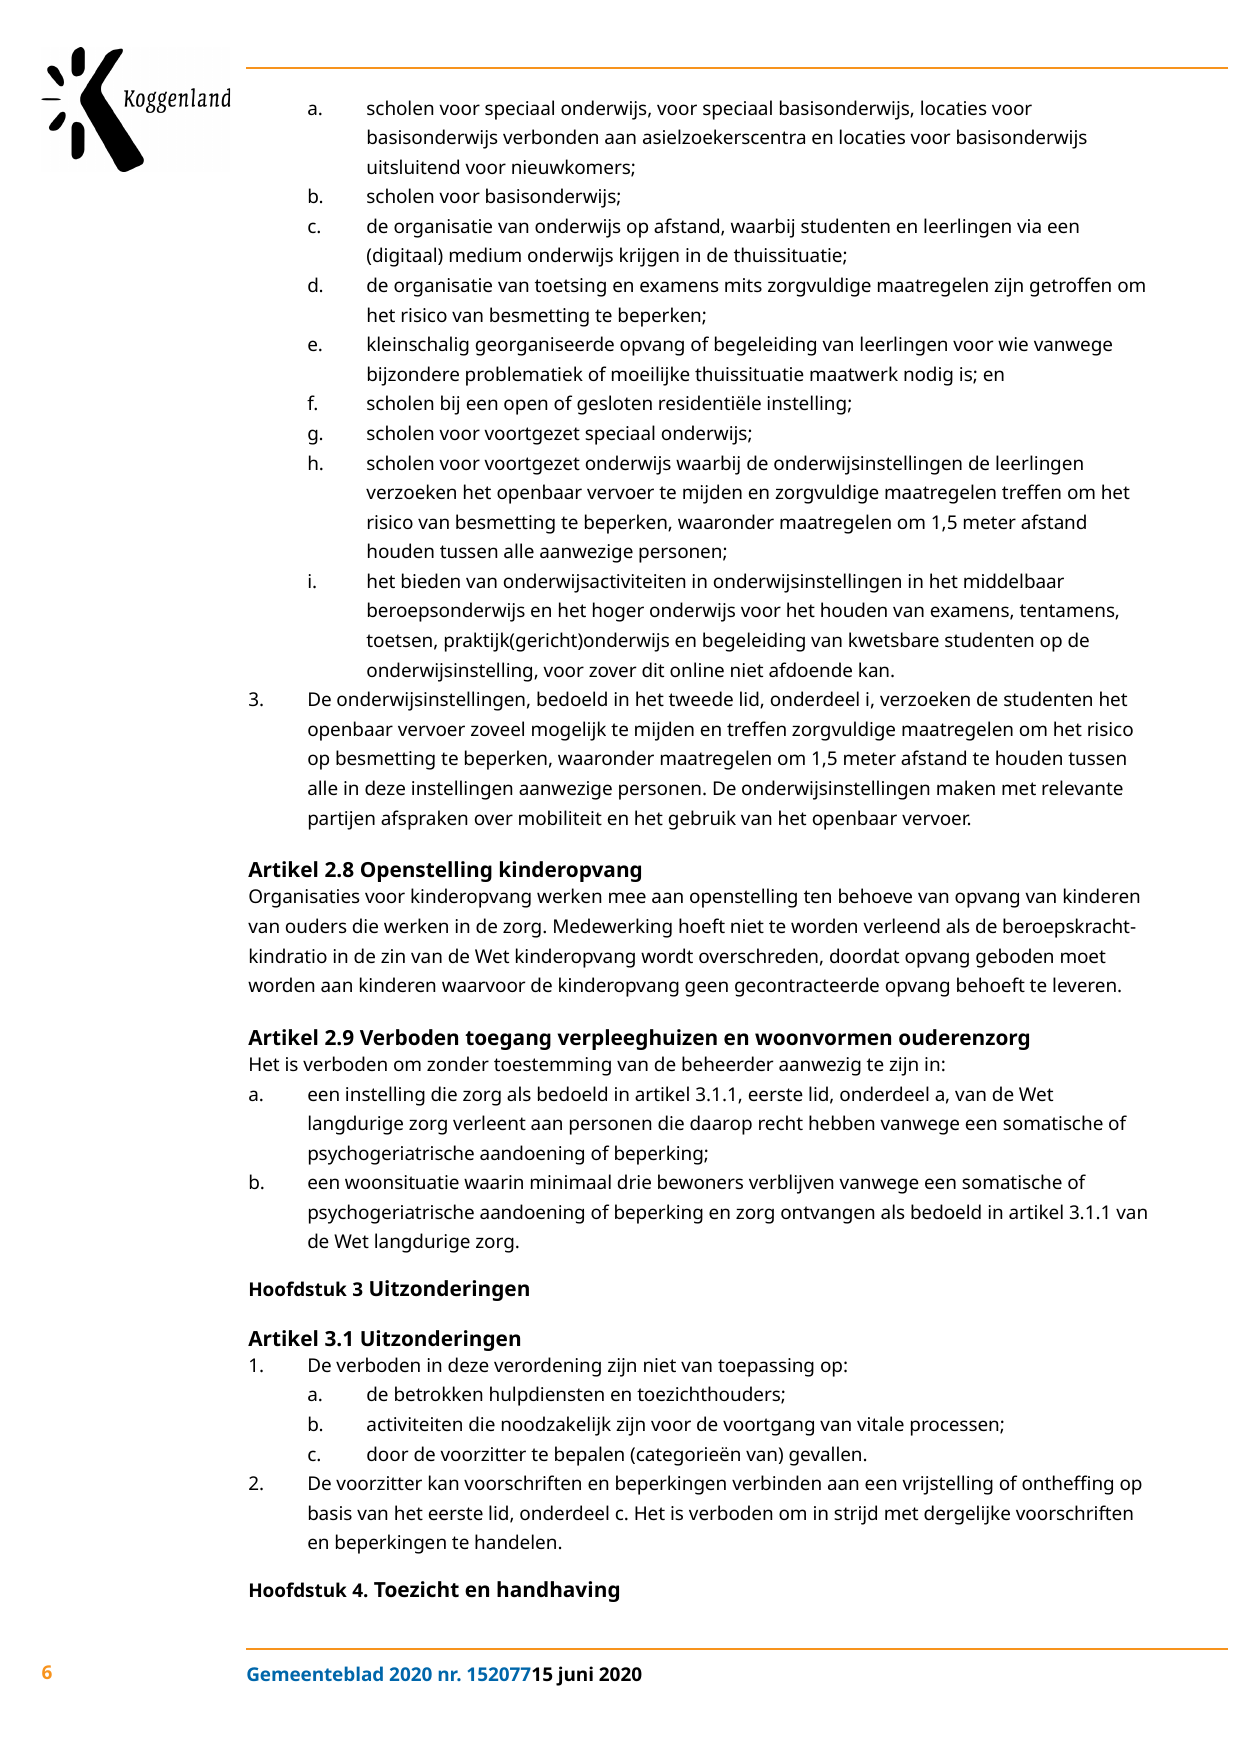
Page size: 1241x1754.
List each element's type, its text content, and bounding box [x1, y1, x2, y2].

list door de voorzitter te bepalen (categorieën van) gevallen. [307, 1441, 1152, 1467]
list kleinschalig georganiseerde opvang of begeleiding van leerlingen voor wie vanwege bijzondere problematiek of moeilijke thuissituatie maatwerk nodig is; en [307, 331, 1152, 387]
list De voorzitter kan voorschriften en beperkingen verbinden aan een vrijstelling of ontheffing op basis van het eerste lid, onderdeel c. Het is verboden om in strijd met dergelijke voorschriften en beperkingen te handelen. [248, 1470, 1152, 1555]
text Artikel 3.1 Uitzonderingen [248, 1324, 1152, 1352]
list scholen voor basisonderwijs; [307, 183, 1152, 209]
text Artikel 2.8 Openstelling kinderopvang [248, 855, 1152, 884]
list scholen voor speciaal onderwijs, voor speciaal basisonderwijs, locaties voor basisonderwijs verbonden aan asielzoekerscentra en locaties voor basisonderwijs uitsluitend voor nieuwkomers; [307, 95, 1152, 180]
list De onderwijsinstellingen, bedoeld in het tweede lid, onderdeel i, verzoeken de studenten het openbaar vervoer zoveel mogelijk te mijden en treffen zorgvuldige maatregelen om het risico op besmetting te beperken, waaronder maatregelen om 1,5 meter afstand te houden tussen alle in deze instellingen aanwezige personen. De onderwijsinstellingen maken met relevante partijen afspraken over mobiliteit en het gebruik van het openbaar vervoer. [248, 686, 1152, 831]
list het bieden van onderwijsactiviteiten in onderwijsinstellingen in het middelbaar beroepsonderwijs en het hoger onderwijs voor het houden van examens, tentamens, toetsen, praktijk(gericht)onderwijs en begeleiding van kwetsbare studenten op de onderwijsinstelling, voor zover dit online niet afdoende kan. [307, 568, 1152, 683]
text Het is verboden om zonder toestemming van de beheerder aanwezig te zijn in: [248, 1051, 1152, 1077]
list scholen voor voortgezet speciaal onderwijs; [307, 420, 1152, 446]
list scholen bij een open of gesloten residentiële instelling; [307, 391, 1152, 416]
list de betrokken hulpdiensten en toezichthouders; [307, 1382, 1152, 1407]
list de organisatie van onderwijs op afstand, waarbij studenten en leerlingen via een (digitaal) medium onderwijs krijgen in de thuissituatie; [307, 213, 1152, 268]
list een woonsituatie waarin minimaal drie bewoners verblijven vanwege een somatische of psychogeriatrische aandoening of beperking en zorg ontvangen als bedoeld in artikel 3.1.1 van de Wet langdurige zorg. [248, 1169, 1152, 1254]
list scholen voor voortgezet onderwijs waarbij de onderwijsinstellingen de leerlingen verzoeken het openbaar vervoer te mijden en zorgvuldige maatregelen treffen om het risico van besmetting te beperken, waaronder maatregelen om 1,5 meter afstand houden tussen alle aanwezige personen; [307, 450, 1152, 564]
list een instelling die zorg als bedoeld in artikel 3.1.1, eerste lid, onderdeel a, van de Wet langdurige zorg verleent aan personen die daarop recht hebben vanwege een somatische of psychogeriatrische aandoening of beperking; [248, 1081, 1152, 1166]
text Organisaties voor kinderopvang werken mee aan openstelling ten behoeve van opvang van kinderen van ouders die werken in de zorg. Medewerking hoeft niet te worden verleend als de beroepskracht-kindratio in de zin van de Wet kinderopvang wordt overschreden, doordat opvang geboden moet worden aan kinderen waarvoor de kinderopvang geen gecontracteerde opvang behoeft te leveren. [248, 884, 1152, 998]
text Hoofdstuk 4. Toezicht en handhaving [248, 1575, 1152, 1604]
picture [41, 47, 231, 172]
list activiteiten die noodzakelijk zijn voor de voortgang van vitale processen; [307, 1411, 1152, 1437]
text Hoofdstuk 3 Uitzonderingen [248, 1274, 1152, 1303]
list De verboden in deze verordening zijn niet van toepassing op: [248, 1352, 1152, 1378]
text Artikel 2.9 Verboden toegang verpleeghuizen en woonvormen ouderenzorg [248, 1023, 1152, 1051]
list de organisatie van toetsing en examens mits zorgvuldige maatregelen zijn getroffen om het risico van besmetting te beperken; [307, 272, 1152, 328]
